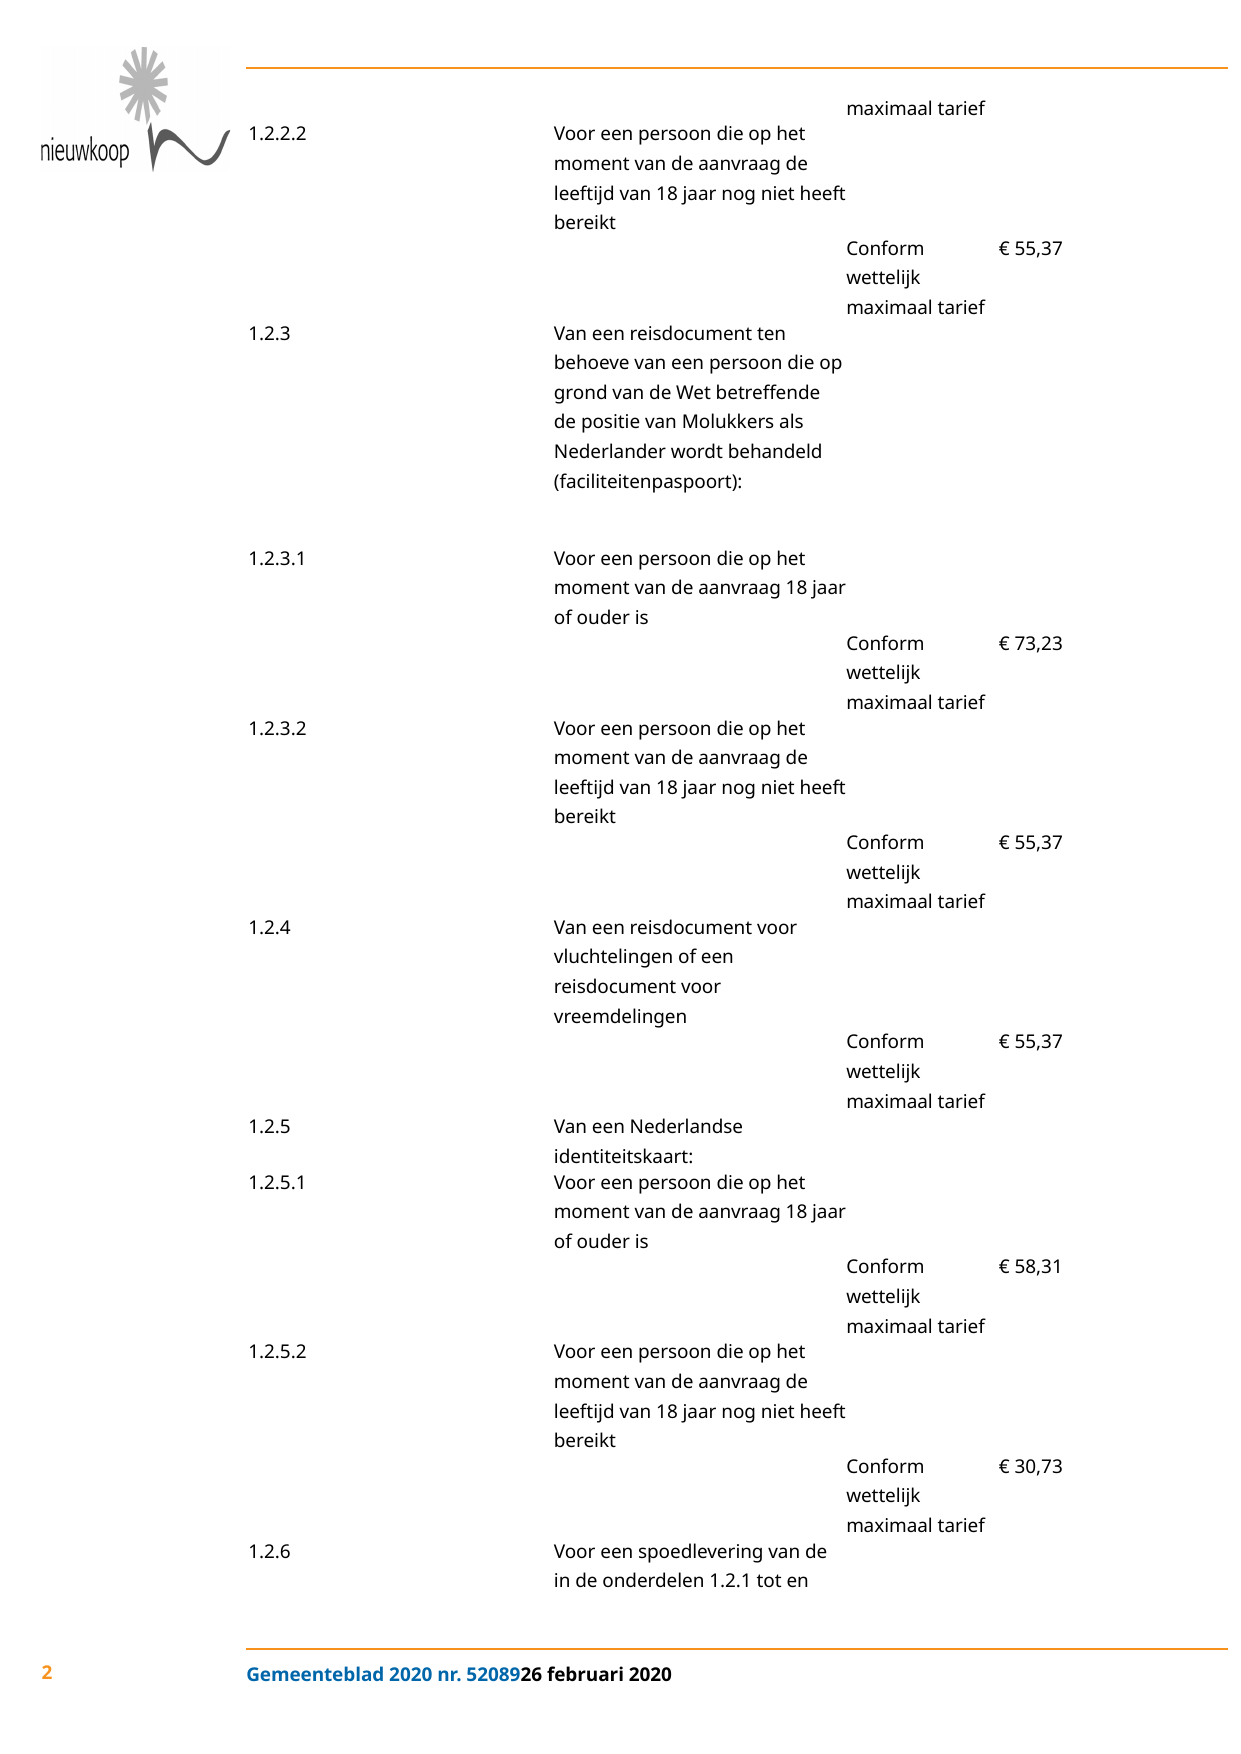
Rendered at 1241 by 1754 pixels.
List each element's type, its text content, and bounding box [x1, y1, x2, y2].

table_cell [554, 1254, 846, 1339]
table_cell [401, 1254, 554, 1339]
table_cell [401, 829, 554, 914]
table_cell [401, 1453, 554, 1538]
table_cell [999, 1114, 1152, 1169]
table_cell [554, 95, 846, 121]
table_cell [248, 235, 401, 320]
table_cell [999, 519, 1152, 545]
table_cell [999, 715, 1152, 829]
table_cell [248, 1254, 401, 1339]
table_cell Conform wettelijk maximaal tarief [846, 829, 999, 914]
table_cell [401, 519, 554, 545]
table_cell Conform wettelijk maximaal tarief [846, 1029, 999, 1113]
table_cell [401, 630, 554, 715]
table_cell [846, 545, 999, 630]
table_cell 1.2.3.2 [248, 715, 554, 829]
table_cell Voor een persoon die op het moment van de aanvraag de leeftijd van 18 jaar nog niet heeft bereikt [554, 121, 846, 235]
table_cell 1.2.4 [248, 914, 554, 1029]
table_cell Van een Nederlandse identiteitskaart: [554, 1114, 846, 1169]
table_cell [999, 320, 1152, 493]
table_cell [999, 914, 1152, 1029]
table_cell maximaal tarief [846, 95, 999, 121]
table_cell € 55,37 [999, 235, 1152, 320]
table_cell Conform wettelijk maximaal tarief [846, 630, 999, 715]
table_cell [846, 519, 999, 545]
table_cell Voor een persoon die op het moment van de aanvraag de leeftijd van 18 jaar nog niet heeft bereikt [554, 1339, 846, 1453]
table_cell € 30,73 [999, 1453, 1152, 1538]
table_cell [846, 121, 999, 235]
table_cell [554, 1453, 846, 1538]
table_cell Voor een spoedlevering van de in de onderdelen 1.2.1 tot en [554, 1538, 846, 1593]
table_cell [554, 494, 846, 519]
table_cell [999, 95, 1152, 121]
table_cell [846, 1114, 999, 1169]
table_cell € 55,37 [999, 1029, 1152, 1113]
table_cell Conform wettelijk maximaal tarief [846, 235, 999, 320]
table_cell 1.2.2.2 [248, 121, 554, 235]
table_cell Voor een persoon die op het moment van de aanvraag 18 jaar of ouder is [554, 545, 846, 630]
table_cell 1.2.5.1 [248, 1169, 554, 1254]
table_cell [846, 320, 999, 493]
table_cell 1.2.6 [248, 1538, 554, 1593]
table_cell [248, 1029, 401, 1113]
table_cell 1.2.5 [248, 1114, 554, 1169]
table_cell Voor een persoon die op het moment van de aanvraag de leeftijd van 18 jaar nog niet heeft bereikt [554, 715, 846, 829]
table_cell [401, 235, 554, 320]
table_cell [248, 494, 401, 519]
table_cell [554, 829, 846, 914]
table_cell € 58,31 [999, 1254, 1152, 1339]
table_cell [248, 630, 401, 715]
table_cell [846, 914, 999, 1029]
table_cell [999, 545, 1152, 630]
table_cell [999, 494, 1152, 519]
table_cell Van een reisdocument ten behoeve van een persoon die op grond van de Wet betreffende de positie van Molukkers als Nederlander wordt behandeld (faciliteitenpaspoort): [554, 320, 846, 493]
table_cell [999, 1169, 1152, 1254]
table_cell [846, 494, 999, 519]
table_cell 1.2.3.1 [248, 545, 554, 630]
table_cell Conform wettelijk maximaal tarief [846, 1254, 999, 1339]
table_cell [999, 1339, 1152, 1453]
table_cell [248, 829, 401, 914]
table_cell € 73,23 [999, 630, 1152, 715]
table_cell [554, 235, 846, 320]
table_cell [999, 121, 1152, 235]
table_cell 1.2.3 [248, 320, 554, 493]
table_cell [846, 715, 999, 829]
table_cell € 55,37 [999, 829, 1152, 914]
picture [41, 47, 231, 172]
table_cell [846, 1538, 999, 1593]
table_cell 1.2.5.2 [248, 1339, 554, 1453]
table_cell [846, 1169, 999, 1254]
table_cell [401, 494, 554, 519]
table_cell [846, 1339, 999, 1453]
table_cell [401, 95, 554, 121]
table_cell Voor een persoon die op het moment van de aanvraag 18 jaar of ouder is [554, 1169, 846, 1254]
table_cell Van een reisdocument voor vluchtelingen of een reisdocument voor vreemdelingen [554, 914, 846, 1029]
table_cell [248, 1453, 401, 1538]
table_cell [401, 1029, 554, 1113]
table_cell [554, 1029, 846, 1113]
table_cell [248, 519, 401, 545]
table_cell [554, 630, 846, 715]
table_cell [999, 1538, 1152, 1593]
table_cell Conform wettelijk maximaal tarief [846, 1453, 999, 1538]
table_cell [248, 95, 401, 121]
table_cell [554, 519, 846, 545]
